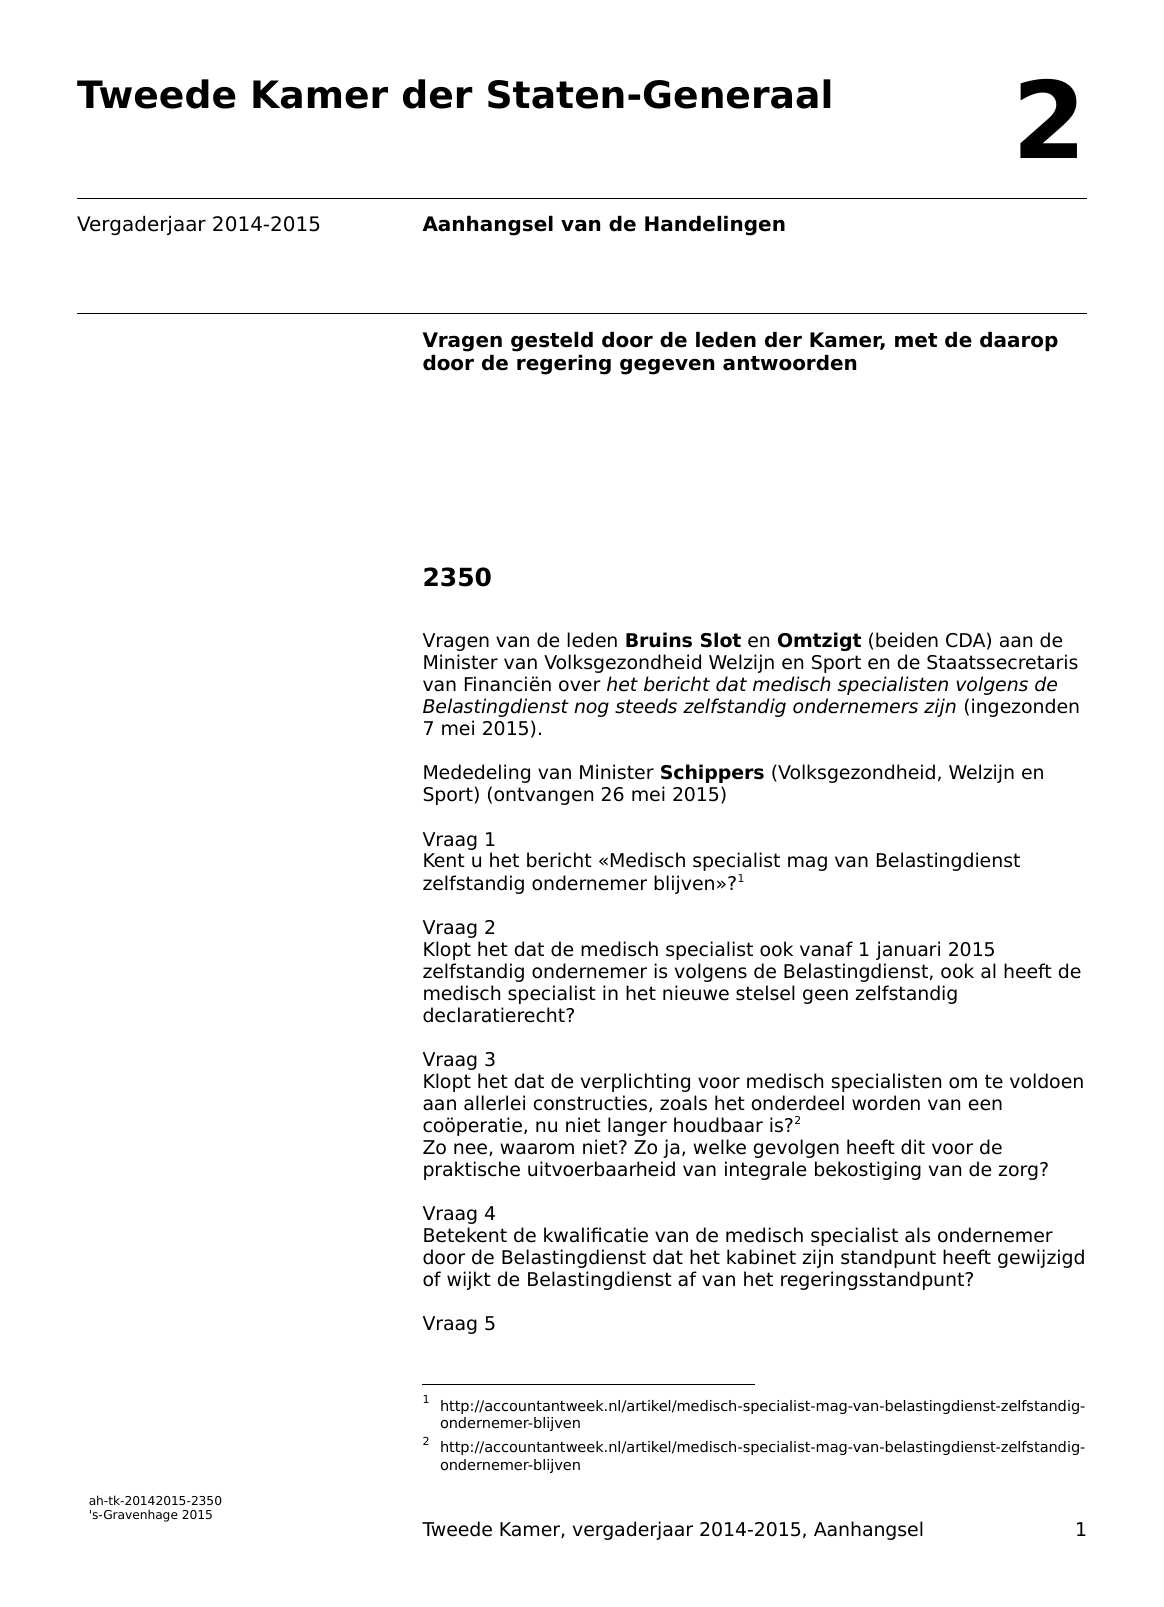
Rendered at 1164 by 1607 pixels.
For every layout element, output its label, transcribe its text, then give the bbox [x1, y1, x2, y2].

table_cell Aanhangsel van de Handelingen [422, 199, 1087, 313]
text http://accountantweek.nl/artikel/medisch-specialist-mag-van-belastingdienst-zelfstandig-ondernemer-blijven [422, 1435, 1087, 1474]
table_cell Vragen gesteld door de leden der Kamer, met de daarop door de regering gegeven antwoorden [422, 314, 1087, 375]
text 's-Gravenhage 2015 [88, 1508, 323, 1522]
table_cell [77, 314, 422, 375]
text http://accountantweek.nl/artikel/medisch-specialist-mag-van-belastingdienst-zelfstandig-ondernemer-blijven [422, 1393, 1087, 1432]
text Vraag 5 [422, 1313, 1087, 1335]
text Vraag 1 [422, 828, 1087, 850]
text Vraag 3 [422, 1049, 1087, 1071]
text Vraag 4 [422, 1203, 1087, 1225]
text Mededeling van Minister Schippers (Volksgezondheid, Welzijn en Sport) (ontvangen 26 mei 2015) [422, 762, 1087, 806]
text Vraag 2 [422, 917, 1087, 938]
table_header 2 [886, 59, 1087, 198]
text Betekent de kwalificatie van de medisch specialist als ondernemer door de Belastingdienst dat het kabinet zijn standpunt heeft gewijzigd of wijkt de Belastingdienst af van het regeringsstandpunt? [422, 1225, 1087, 1291]
text Klopt het dat de verplichting voor medisch specialisten om te voldoen aan allerlei constructies, zoals het onderdeel worden van een coöperatie, nu niet langer houdbaar is? [422, 1071, 1087, 1137]
table_cell Vergaderjaar 2014-2015 [77, 199, 422, 313]
text Zo nee, waarom niet? Zo ja, welke gevolgen heeft dit voor de praktische uitvoerbaarheid van integrale bekostiging van de zorg? [422, 1137, 1087, 1181]
text 2350 [422, 563, 1087, 592]
table_header Tweede Kamer der Staten-Generaal [77, 59, 886, 198]
text Vragen van de leden Bruins Slot en Omtzigt (beiden CDA) aan de Minister van Volksgezondheid Welzijn en Sport en de Staatssecretaris van Financiën over het bericht dat medisch specialisten volgens de Belastingdienst nog steeds zelfstandig ondernemers zijn (ingezonden 7 mei 2015). [422, 630, 1087, 740]
text Klopt het dat de medisch specialist ook vanaf 1 januari 2015 zelfstandig ondernemer is volgens de Belastingdienst, ook al heeft de medisch specialist in het nieuwe stelsel geen zelfstandig declaratierecht? [422, 938, 1087, 1026]
text Kent u het bericht «Medisch specialist mag van Belastingdienst zelfstandig ondernemer blijven»? [422, 850, 1087, 894]
text ah-tk-20142015-2350 [88, 1494, 323, 1508]
